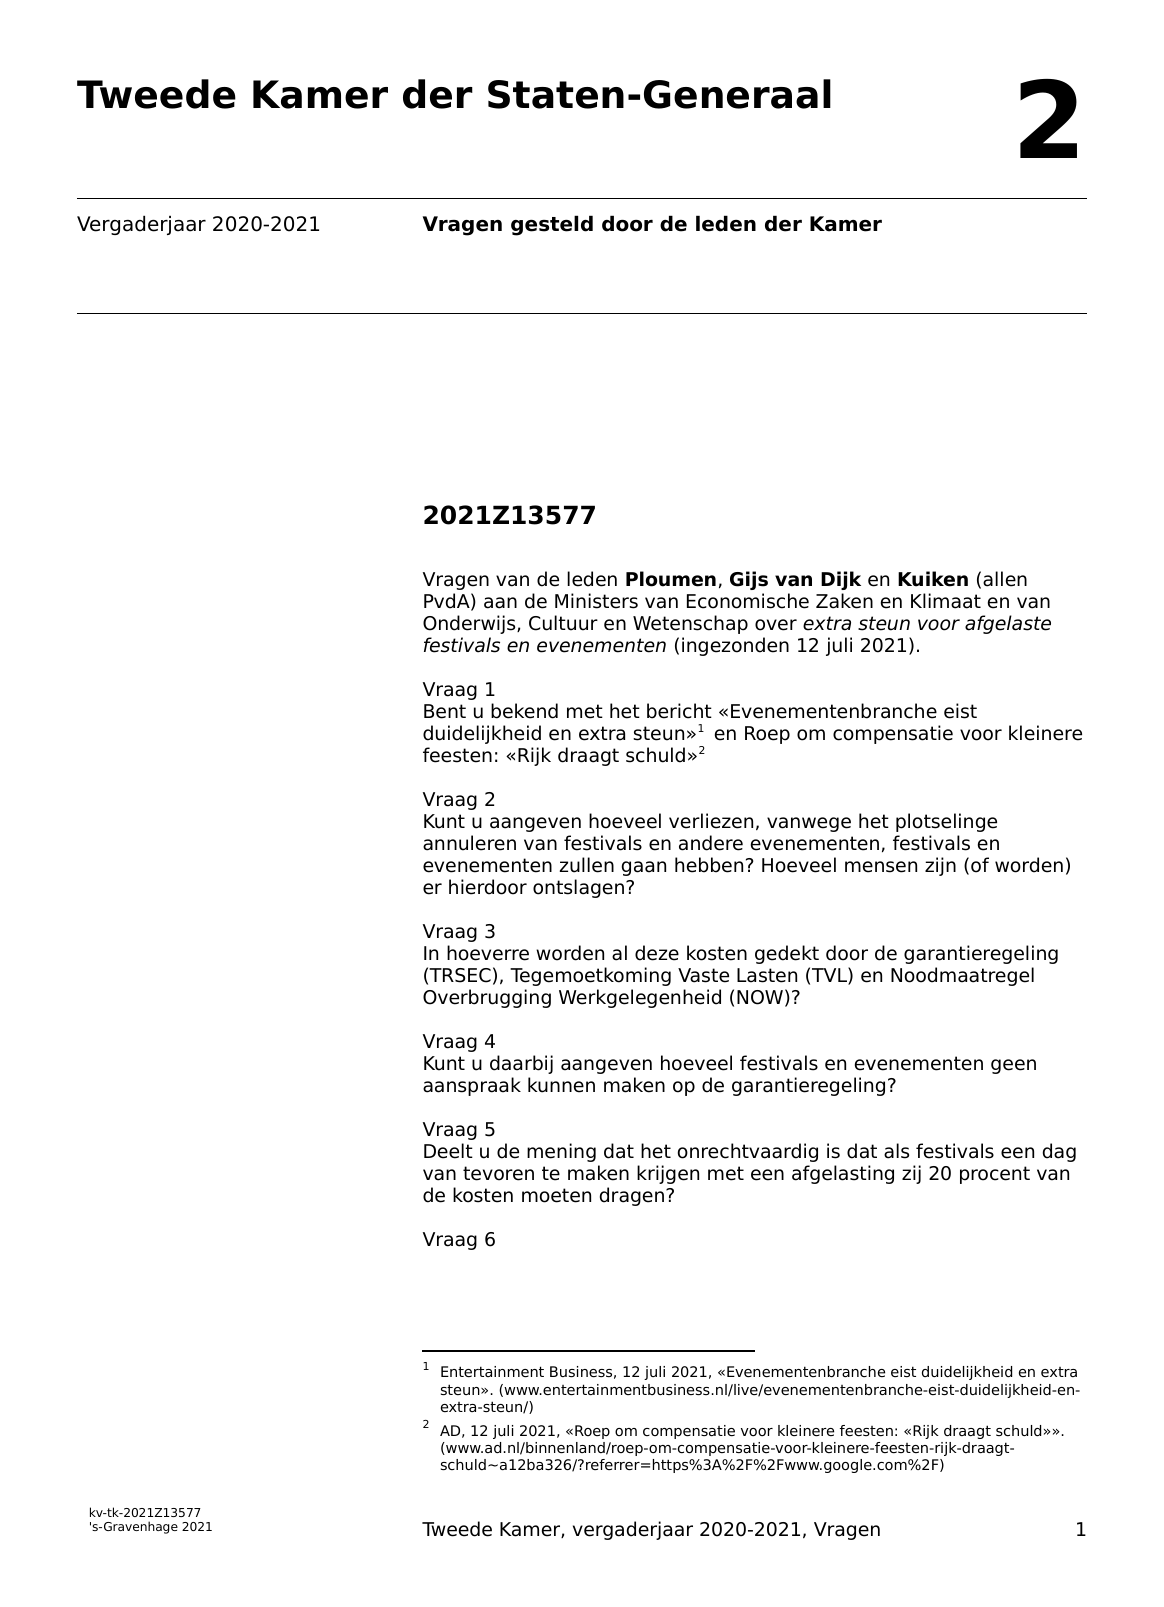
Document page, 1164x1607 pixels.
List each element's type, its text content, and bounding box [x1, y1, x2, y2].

text Deelt u de mening dat het onrechtvaardig is dat als festivals een dag van tevoren te maken krijgen met een afgelasting zij 20 procent van de kosten moeten dragen? [422, 1141, 1087, 1207]
text Vraag 4 [422, 1031, 1087, 1053]
text 2021Z13577 [422, 501, 1087, 531]
text Vraag 1 [422, 679, 1087, 701]
text Vraag 3 [422, 921, 1087, 943]
text Kunt u daarbij aangeven hoeveel festivals en evenementen geen aanspraak kunnen maken op de garantieregeling? [422, 1053, 1087, 1097]
table_cell Vergaderjaar 2020-2021 [77, 199, 422, 313]
text AD, 12 juli 2021, «Roep om compensatie voor kleinere feesten: «Rijk draagt schuld»». (www.ad.nl/binnenland/roep-om-compensatie-voor-kleinere-feesten-rijk-draagt-schuld~a12ba326/?referrer=https%3A%2F%2Fwww.google.com%2F) [422, 1418, 1087, 1474]
text Vragen van de leden Ploumen, Gijs van Dijk en Kuiken (allen PvdA) aan de Ministers van Economische Zaken en Klimaat en van Onderwijs, Cultuur en Wetenschap over extra steun voor afgelaste festivals en evenementen (ingezonden 12 juli 2021). [422, 569, 1087, 657]
text In hoeverre worden al deze kosten gedekt door de garantieregeling (TRSEC), Tegemoetkoming Vaste Lasten (TVL) en Noodmaatregel Overbrugging Werkgelegenheid (NOW)? [422, 943, 1087, 1009]
text 's-Gravenhage 2021 [88, 1520, 323, 1534]
table_header 2 [886, 59, 1087, 198]
table_header Tweede Kamer der Staten-Generaal [77, 59, 886, 198]
text Bent u bekend met het bericht «Evenementenbranche eist duidelijkheid en extra steun» en Roep om compensatie voor kleinere feesten: «Rijk draagt schuld» [422, 701, 1087, 767]
table_cell Vragen gesteld door de leden der Kamer [422, 199, 1087, 313]
text Entertainment Business, 12 juli 2021, «Evenementenbranche eist duidelijkheid en extra steun». (www.entertainmentbusiness.nl/live/evenementenbranche-eist-duidelijkheid-en-extra-steun/) [422, 1360, 1087, 1416]
text Vraag 2 [422, 789, 1087, 811]
text kv-tk-2021Z13577 [88, 1506, 323, 1520]
text Vraag 6 [422, 1229, 1087, 1251]
text Vraag 5 [422, 1119, 1087, 1141]
text Kunt u aangeven hoeveel verliezen, vanwege het plotselinge annuleren van festivals en andere evenementen, festivals en evenementen zullen gaan hebben? Hoeveel mensen zijn (of worden) er hierdoor ontslagen? [422, 811, 1087, 899]
